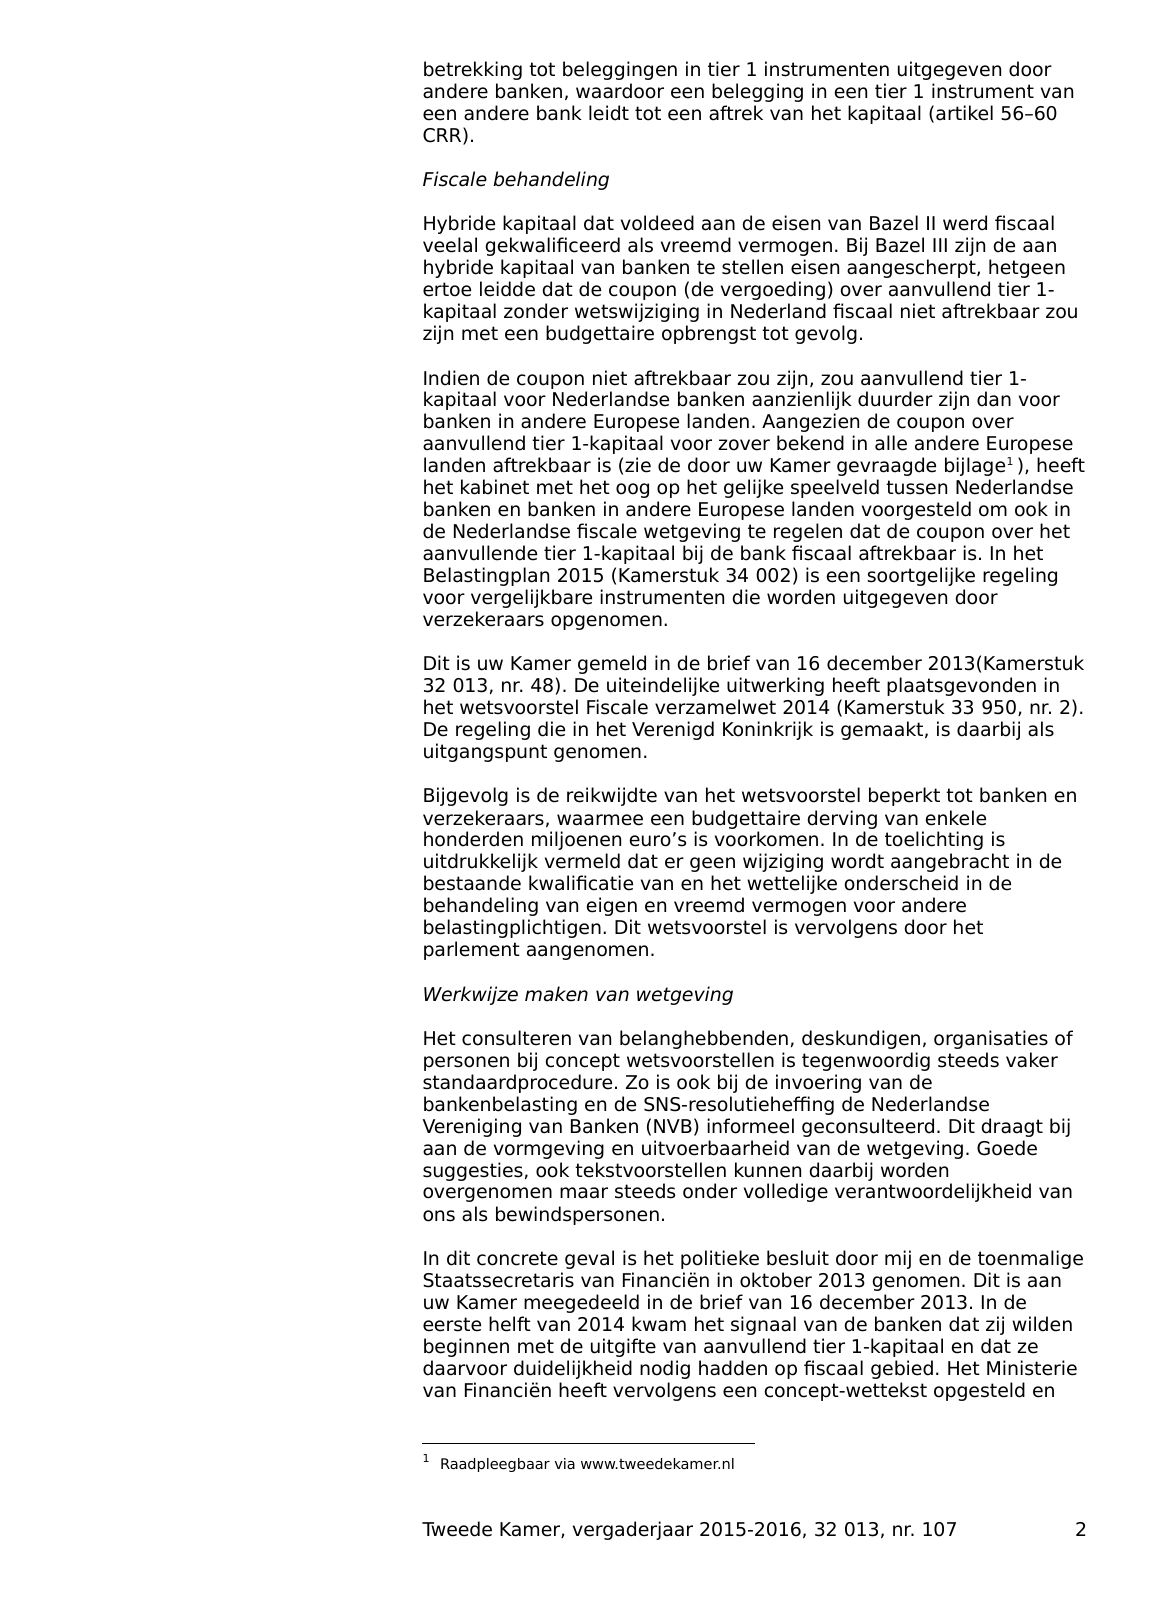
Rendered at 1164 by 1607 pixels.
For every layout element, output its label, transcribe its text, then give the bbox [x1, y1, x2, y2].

text Hybride kapitaal dat voldeed aan de eisen van Bazel II werd fiscaal veelal gekwalificeerd als vreemd vermogen. Bij Bazel III zijn de aan hybride kapitaal van banken te stellen eisen aangescherpt, hetgeen ertoe leidde dat de coupon (de vergoeding) over aanvullend tier 1-kapitaal zonder wetswijziging in Nederland fiscaal niet aftrekbaar zou zijn met een budgettaire opbrengst tot gevolg. [422, 213, 1087, 345]
text Raadpleegbaar via www.tweedekamer.nl [422, 1452, 1087, 1474]
text Indien de coupon niet aftrekbaar zou zijn, zou aanvullend tier 1-kapitaal voor Nederlandse banken aanzienlijk duurder zijn dan voor banken in andere Europese landen. Aangezien de coupon over aanvullend tier 1-kapitaal voor zover bekend in alle andere Europese landen aftrekbaar is (zie de door uw Kamer gevraagde bijlage), heeft het kabinet met het oog op het gelijke speelveld tussen Nederlandse banken en banken in andere Europese landen voorgesteld om ook in de Nederlandse fiscale wetgeving te regelen dat de coupon over het aanvullende tier 1-kapitaal bij de bank fiscaal aftrekbaar is. In het Belastingplan 2015 (Kamerstuk 34 002) is een soortgelijke regeling voor vergelijkbare instrumenten die worden uitgegeven door verzekeraars opgenomen. [422, 367, 1087, 631]
text In dit concrete geval is het politieke besluit door mij en de toenmalige Staatssecretaris van Financiën in oktober 2013 genomen. Dit is aan uw Kamer meegedeeld in de brief van 16 december 2013. In de eerste helft van 2014 kwam het signaal van de banken dat zij wilden beginnen met de uitgifte van aanvullend tier 1-kapitaal en dat ze daarvoor duidelijkheid nodig hadden op fiscaal gebied. Het Ministerie van Financiën heeft vervolgens een concept-wettekst opgesteld en [422, 1248, 1087, 1401]
subtitle Werkwijze maken van wetgeving [422, 983, 1087, 1005]
text Bijgevolg is de reikwijdte van het wetsvoorstel beperkt tot banken en verzekeraars, waarmee een budgettaire derving van enkele honderden miljoenen euro’s is voorkomen. In de toelichting is uitdrukkelijk vermeld dat er geen wijziging wordt aangebracht in de bestaande kwalificatie van en het wettelijke onderscheid in de behandeling van eigen en vreemd vermogen voor andere belastingplichtigen. Dit wetsvoorstel is vervolgens door het parlement aangenomen. [422, 785, 1087, 961]
text betrekking tot beleggingen in tier 1 instrumenten uitgegeven door andere banken, waardoor een belegging in een tier 1 instrument van een andere bank leidt tot een aftrek van het kapitaal (artikel 56–60 CRR). [422, 59, 1087, 147]
text Het consulteren van belanghebbenden, deskundigen, organisaties of personen bij concept wetsvoorstellen is tegenwoordig steeds vaker standaardprocedure. Zo is ook bij de invoering van de bankenbelasting en de SNS-resolutieheffing de Nederlandse Vereniging van Banken (NVB) informeel geconsulteerd. Dit draagt bij aan de vormgeving en uitvoerbaarheid van de wetgeving. Goede suggesties, ook tekstvoorstellen kunnen daarbij worden overgenomen maar steeds onder volledige verantwoordelijkheid van ons als bewindspersonen. [422, 1028, 1087, 1225]
text Dit is uw Kamer gemeld in de brief van 16 december 2013(Kamerstuk 32 013, nr. 48). De uiteindelijke uitwerking heeft plaatsgevonden in het wetsvoorstel Fiscale verzamelwet 2014 (Kamerstuk 33 950, nr. 2). De regeling die in het Verenigd Koninkrijk is gemaakt, is daarbij als uitgangspunt genomen. [422, 653, 1087, 763]
subtitle Fiscale behandeling [422, 169, 1087, 191]
